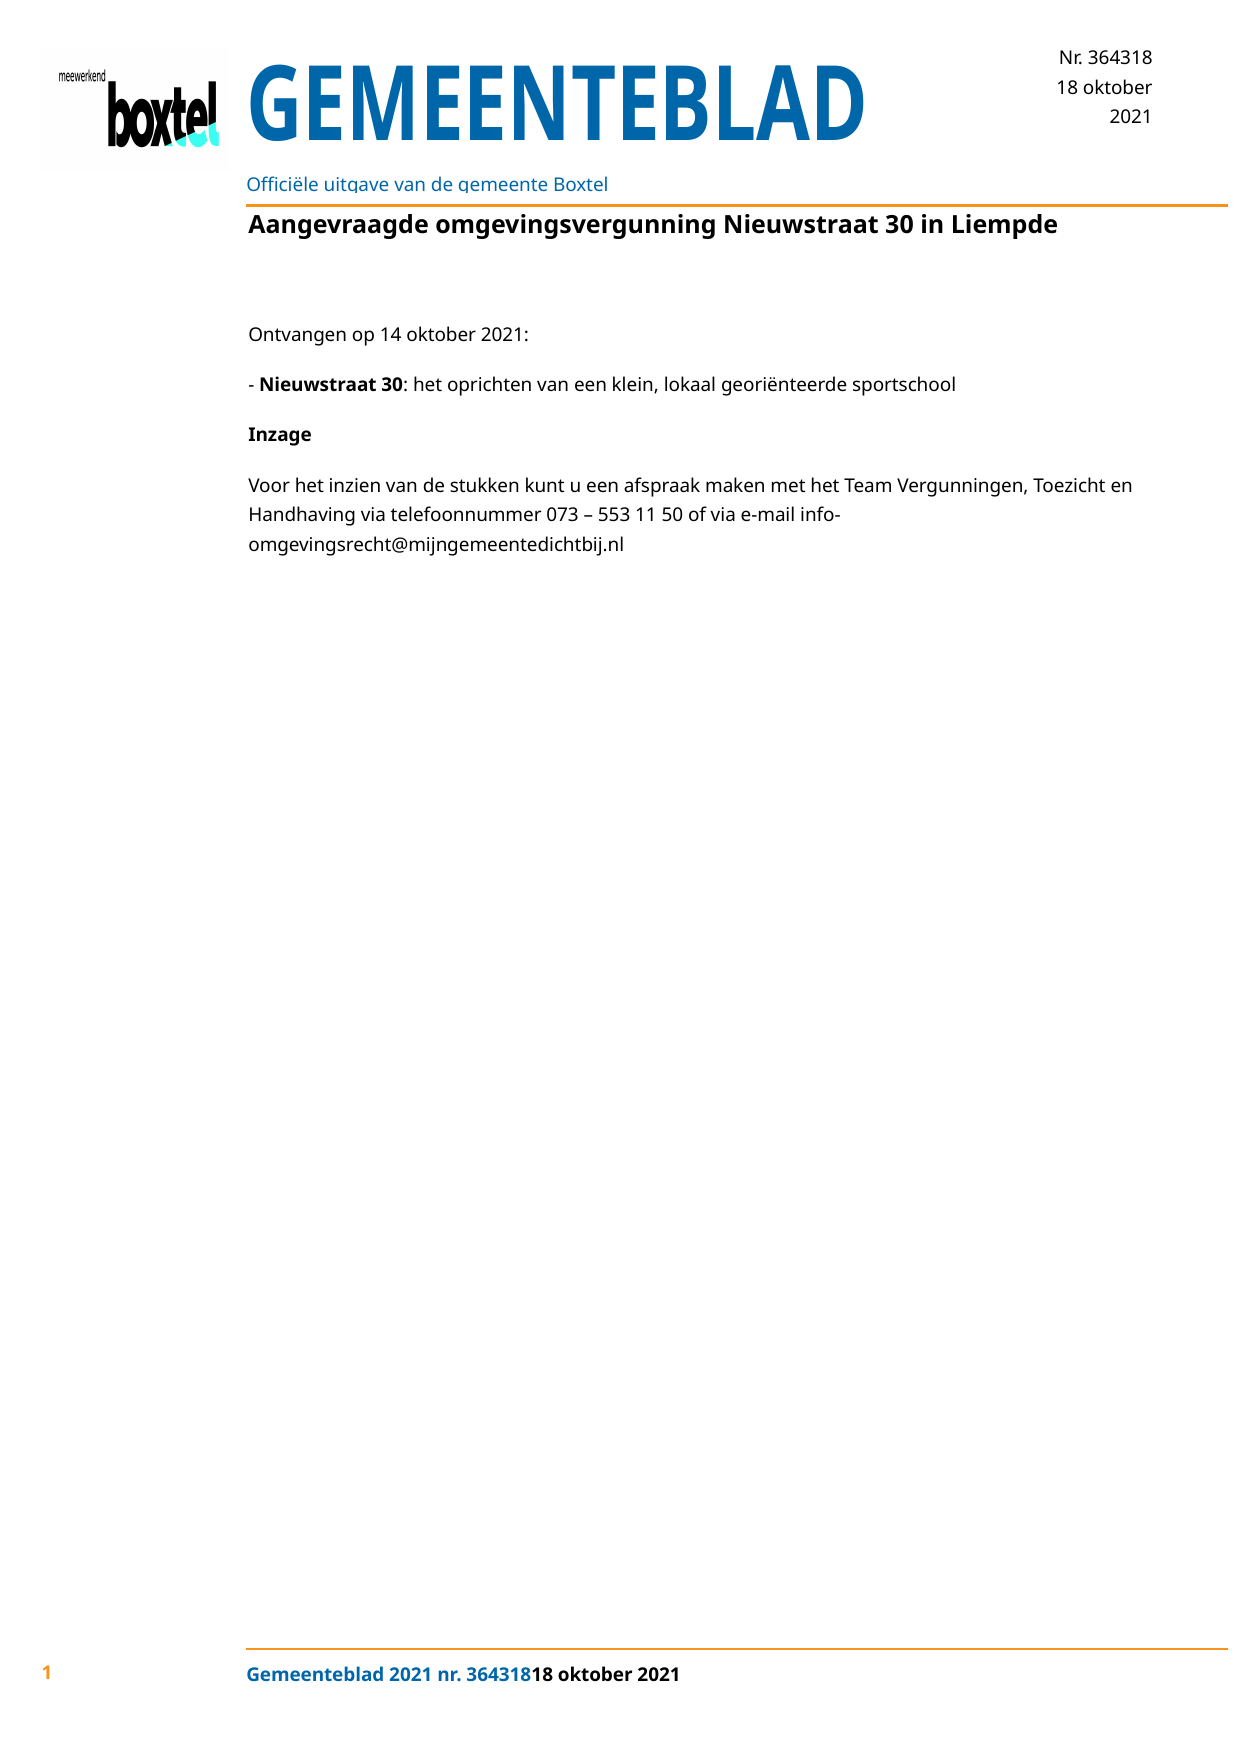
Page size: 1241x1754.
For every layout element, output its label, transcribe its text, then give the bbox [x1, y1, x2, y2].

text Inzage [248, 422, 1152, 447]
text Voor het inzien van de stukken kunt u een afspraak maken met het Team Vergunningen, Toezicht en Handhaving via telefoonnummer 073 – 553 11 50 of via e-mail info-omgevingsrecht@mijngemeentedichtbij.nl [248, 472, 1152, 557]
text - Nieuwstraat 30: het oprichten van een klein, lokaal georiënteerde sportschool [248, 371, 1152, 397]
text Ontvangen op 14 oktober 2021: [248, 321, 1152, 346]
picture [41, 47, 231, 172]
text Aangevraagde omgevingsvergunning Nieuwstraat 30 in Liempde [248, 207, 1152, 241]
